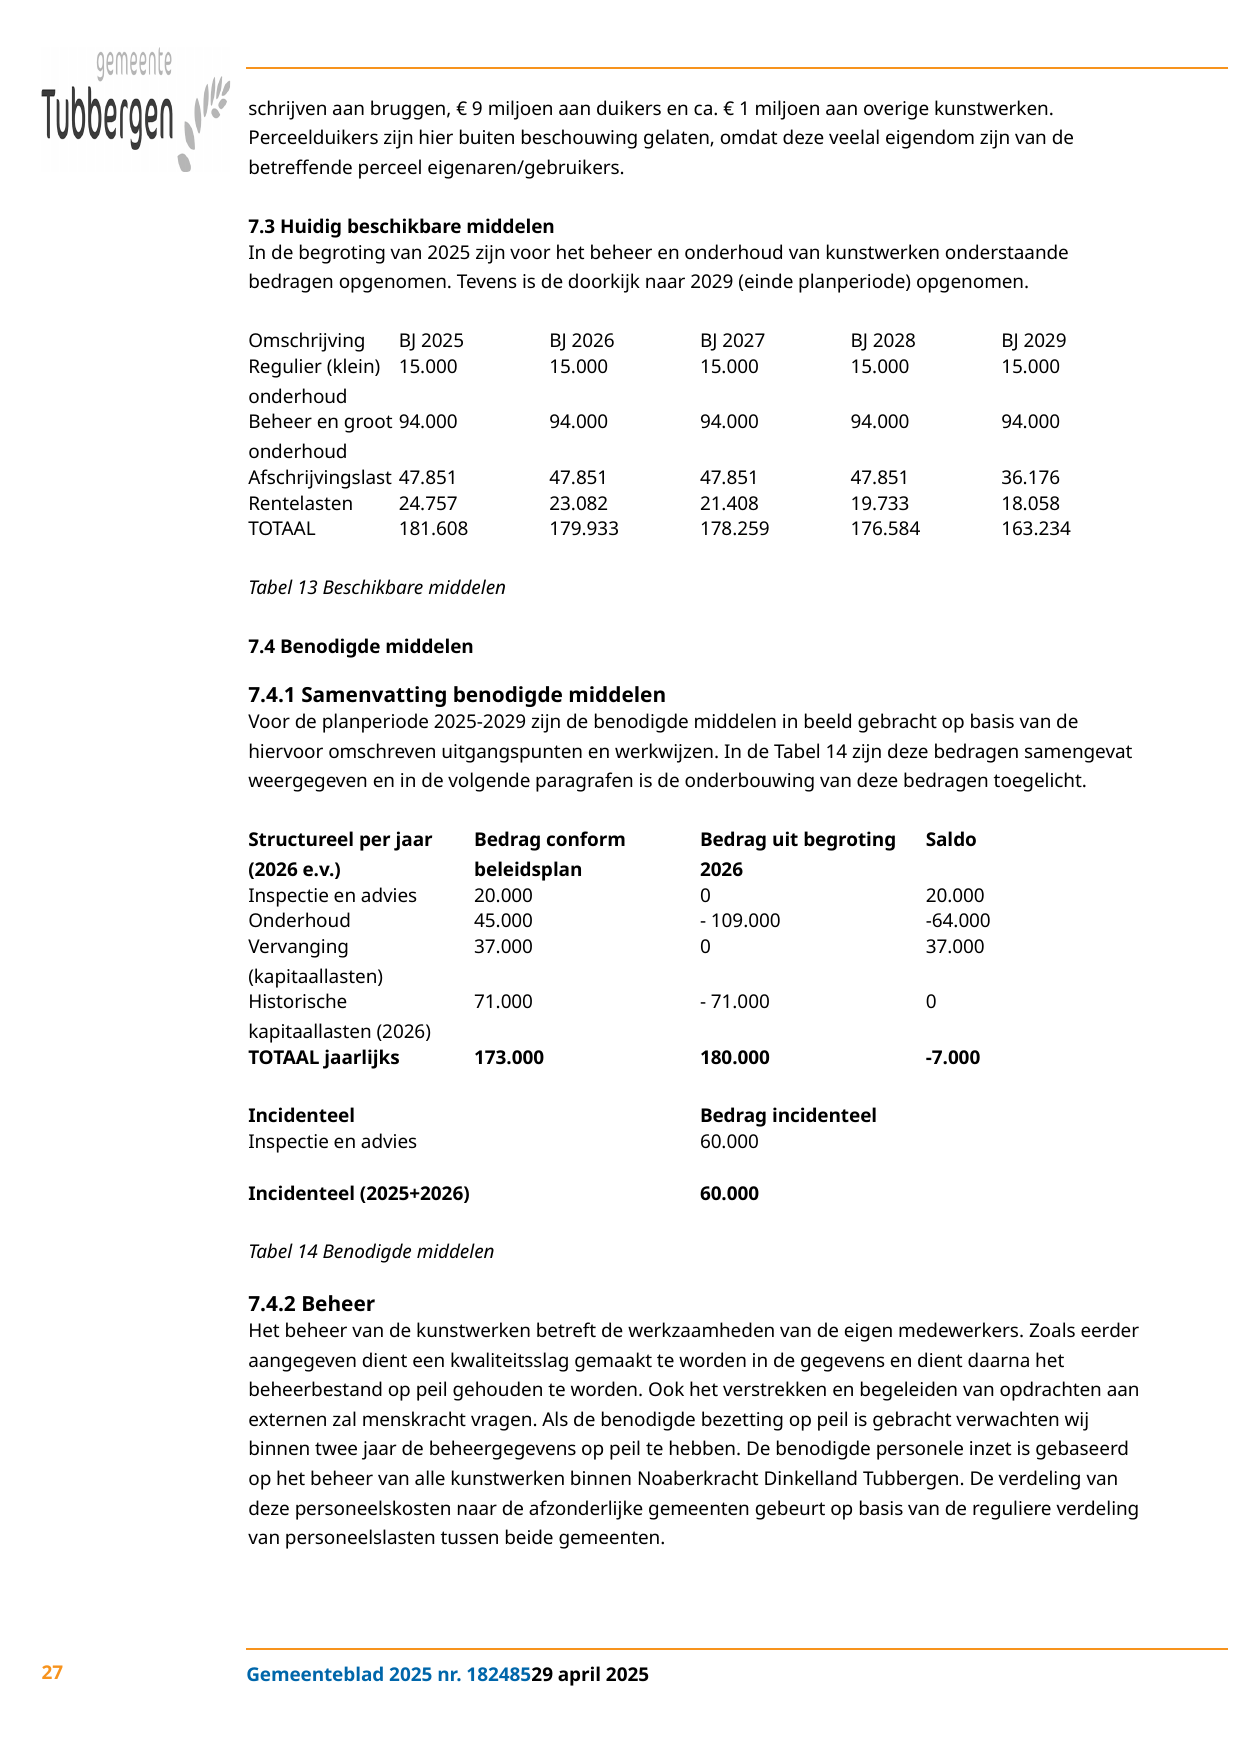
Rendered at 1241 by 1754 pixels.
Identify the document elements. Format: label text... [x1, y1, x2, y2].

table_header BJ 2026 [549, 328, 700, 353]
table_cell 47.851 [850, 464, 1001, 490]
table_cell 36.176 [1001, 464, 1152, 490]
table_cell Rentelasten [248, 490, 398, 516]
table_cell Inspectie en advies [248, 1129, 700, 1154]
table_cell 21.408 [700, 490, 850, 516]
table_header BJ 2025 [399, 328, 549, 353]
table_cell Regulier (klein) onderhoud [248, 354, 398, 409]
text 7.4.1 Samenvatting benodigde middelen [248, 680, 1152, 708]
picture [41, 47, 231, 172]
table_cell Incidenteel (2025+2026) [248, 1180, 700, 1206]
table_cell - 109.000 [700, 908, 926, 933]
table_cell Beheer en groot onderhoud [248, 409, 398, 464]
table_cell - 71.000 [700, 989, 926, 1044]
table_cell Vervanging (kapitaallasten) [248, 934, 474, 989]
text Het beheer van de kunstwerken betreft de werkzaamheden van de eigen medewerkers. Zoals eerder aangegeven dient een kwaliteitsslag gemaakt te worden in de gegevens en dient daarna het beheerbestand op peil gehouden te worden. Ook het verstrekken en begeleiden van opdrachten aan externen zal menskracht vragen. Als de benodigde bezetting op peil is gebracht verwachten wij binnen twee jaar de beheergegevens op peil te hebben. De benodigde personele inzet is gebaseerd op het beheer van alle kunstwerken binnen Noaberkracht Dinkelland Tubbergen. De verdeling van deze personeelskosten naar de afzonderlijke gemeenten gebeurt op basis van de reguliere verdeling van personeelslasten tussen beide gemeenten. [248, 1317, 1152, 1550]
table_cell 18.058 [1001, 490, 1152, 516]
table_cell 15.000 [399, 354, 549, 409]
table_header Saldo [926, 827, 1152, 882]
table_cell 45.000 [474, 908, 700, 933]
table_cell 163.234 [1001, 516, 1152, 541]
table_cell 71.000 [474, 989, 700, 1044]
text 7.4.2 Beheer [248, 1289, 1152, 1317]
table_cell 20.000 [926, 882, 1152, 908]
table_cell 94.000 [549, 409, 700, 464]
table_cell 23.082 [549, 490, 700, 516]
table_cell 47.851 [700, 464, 850, 490]
table_cell Historische kapitaallasten (2026) [248, 989, 474, 1044]
table_cell 173.000 [474, 1044, 700, 1070]
text schrijven aan bruggen, € 9 miljoen aan duikers en ca. € 1 miljoen aan overige kunstwerken. Perceelduikers zijn hier buiten beschouwing gelaten, omdat deze veelal eigendom zijn van de betreffende perceel eigenaren/gebruikers. [248, 95, 1152, 180]
table_cell 178.259 [700, 516, 850, 541]
table_cell Inspectie en advies [248, 882, 474, 908]
table_cell 0 [700, 934, 926, 989]
table_cell 60.000 [700, 1180, 1152, 1206]
table_cell 94.000 [700, 409, 850, 464]
table_cell TOTAAL [248, 516, 398, 541]
text 7.4 Benodigde middelen [248, 633, 1152, 659]
table_cell 0 [926, 989, 1152, 1044]
table_cell 37.000 [926, 934, 1152, 989]
table_cell Afschrijvingslast [248, 464, 398, 490]
table_cell [700, 1154, 1152, 1180]
table_header BJ 2027 [700, 328, 850, 353]
table_cell 24.757 [399, 490, 549, 516]
table_cell 179.933 [549, 516, 700, 541]
table_header BJ 2029 [1001, 328, 1152, 353]
table_header Structureel per jaar (2026 e.v.) [248, 827, 474, 882]
table_cell 94.000 [1001, 409, 1152, 464]
table_cell 20.000 [474, 882, 700, 908]
table_cell [248, 1154, 700, 1180]
table_header Incidenteel [248, 1103, 700, 1128]
table_header Omschrijving [248, 328, 398, 353]
table_cell TOTAAL jaarlijks [248, 1044, 474, 1070]
table_cell 47.851 [399, 464, 549, 490]
table_cell 94.000 [850, 409, 1001, 464]
text Tabel 14 Benodigde middelen [248, 1238, 1152, 1264]
text 7.3 Huidig beschikbare middelen [248, 213, 1152, 239]
table_cell 15.000 [700, 354, 850, 409]
table_cell 37.000 [474, 934, 700, 989]
text Voor de planperiode 2025-2029 zijn de benodigde middelen in beeld gebracht op basis van de hiervoor omschreven uitgangspunten en werkwijzen. In de Tabel 14 zijn deze bedragen samengevat weergegeven en in de volgende paragrafen is de onderbouwing van deze bedragen toegelicht. [248, 708, 1152, 793]
table_cell 0 [700, 882, 926, 908]
table_cell 181.608 [399, 516, 549, 541]
table_header Bedrag incidenteel [700, 1103, 1152, 1128]
table_cell 15.000 [850, 354, 1001, 409]
table_header Bedrag conform beleidsplan [474, 827, 700, 882]
text In de begroting van 2025 zijn voor het beheer en onderhoud van kunstwerken onderstaande bedragen opgenomen. Tevens is de doorkijk naar 2029 (einde planperiode) opgenomen. [248, 239, 1152, 294]
table_cell 47.851 [549, 464, 700, 490]
table_cell Onderhoud [248, 908, 474, 933]
table_cell -7.000 [926, 1044, 1152, 1070]
table_cell 15.000 [549, 354, 700, 409]
table_cell 180.000 [700, 1044, 926, 1070]
table_header BJ 2028 [850, 328, 1001, 353]
table_cell -64.000 [926, 908, 1152, 933]
table_cell 176.584 [850, 516, 1001, 541]
text Tabel 13 Beschikbare middelen [248, 574, 1152, 600]
table_cell 19.733 [850, 490, 1001, 516]
table_cell 15.000 [1001, 354, 1152, 409]
table_cell 94.000 [399, 409, 549, 464]
table_cell 60.000 [700, 1129, 1152, 1154]
table_header Bedrag uit begroting 2026 [700, 827, 926, 882]
